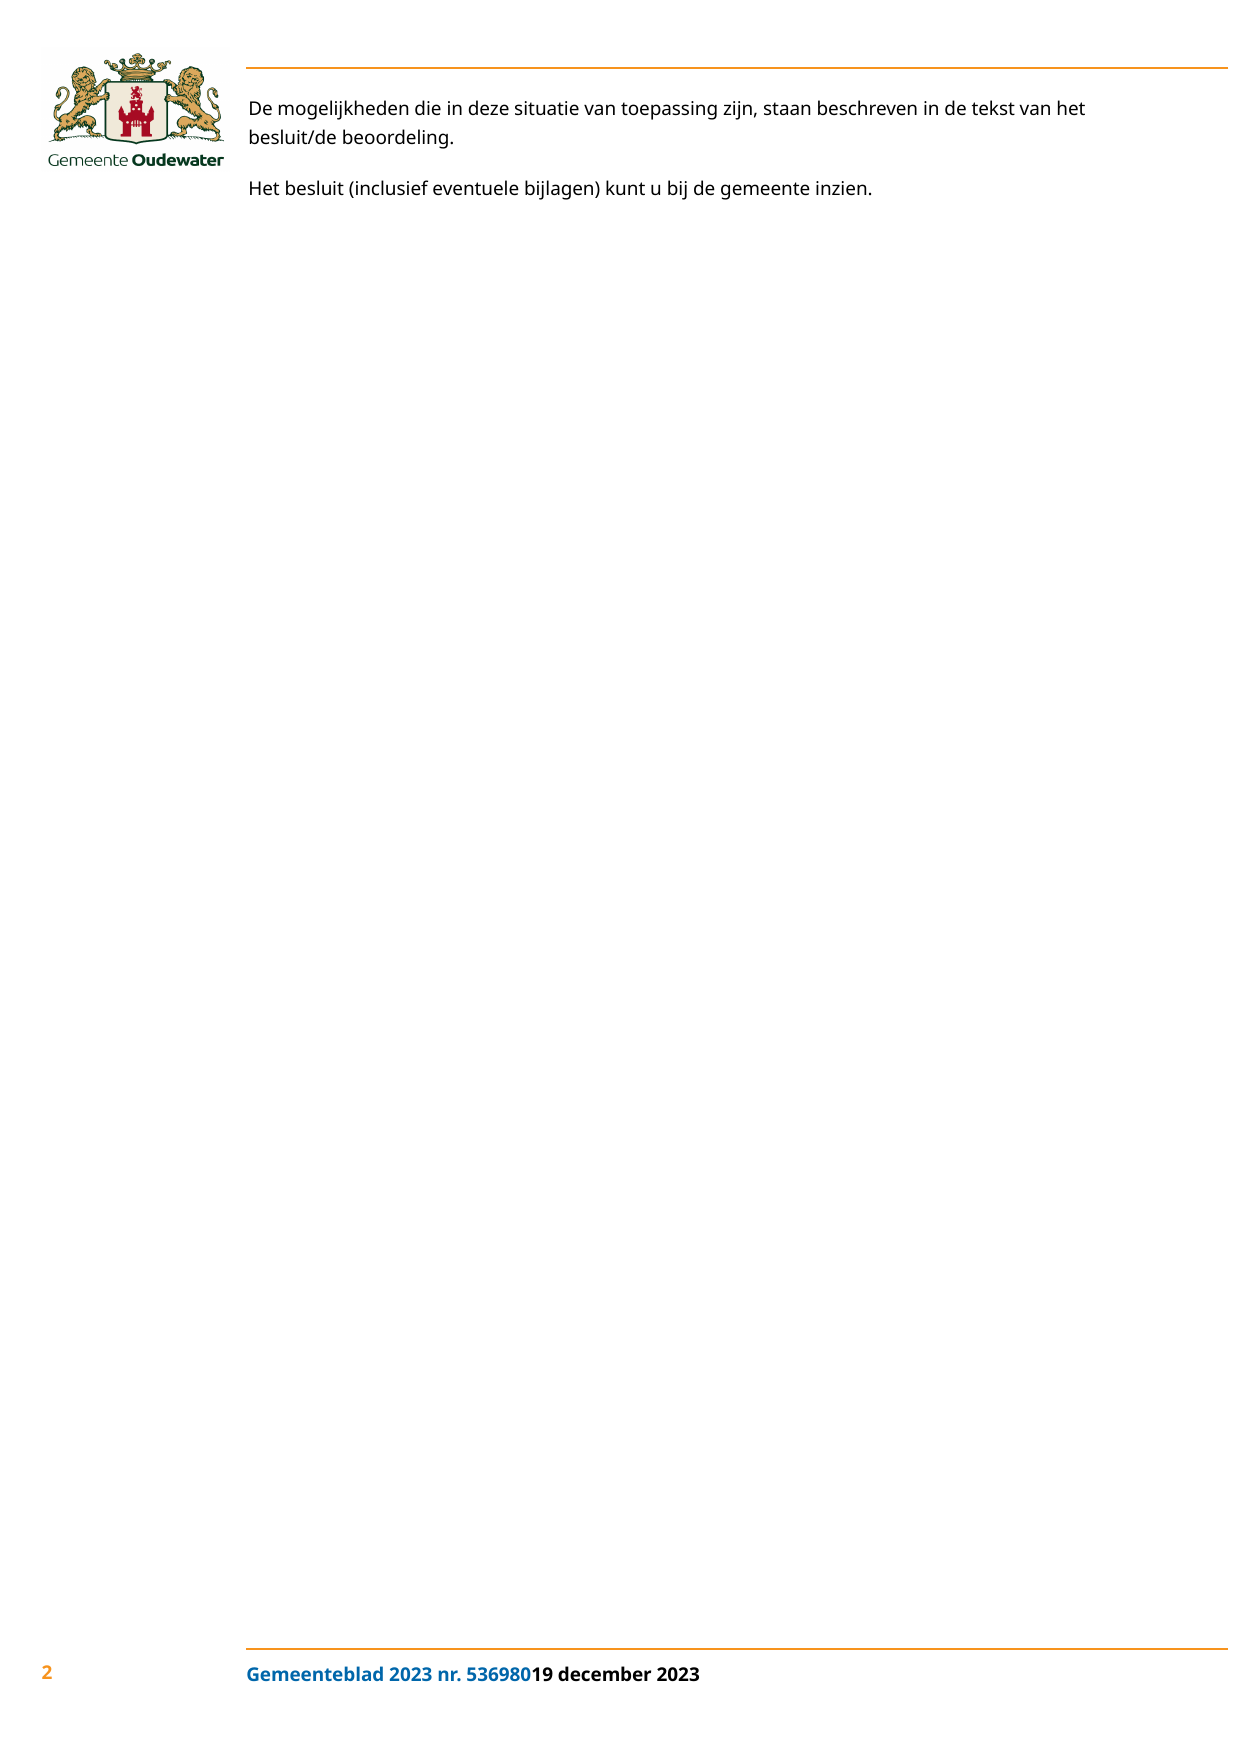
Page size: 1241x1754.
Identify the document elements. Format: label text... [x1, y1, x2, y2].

picture [41, 47, 231, 172]
text De mogelijkheden die in deze situatie van toepassing zijn, staan beschreven in de tekst van het besluit/de beoordeling. [248, 95, 1152, 150]
text Het besluit (inclusief eventuele bijlagen) kunt u bij de gemeente inzien. [248, 175, 1152, 201]
